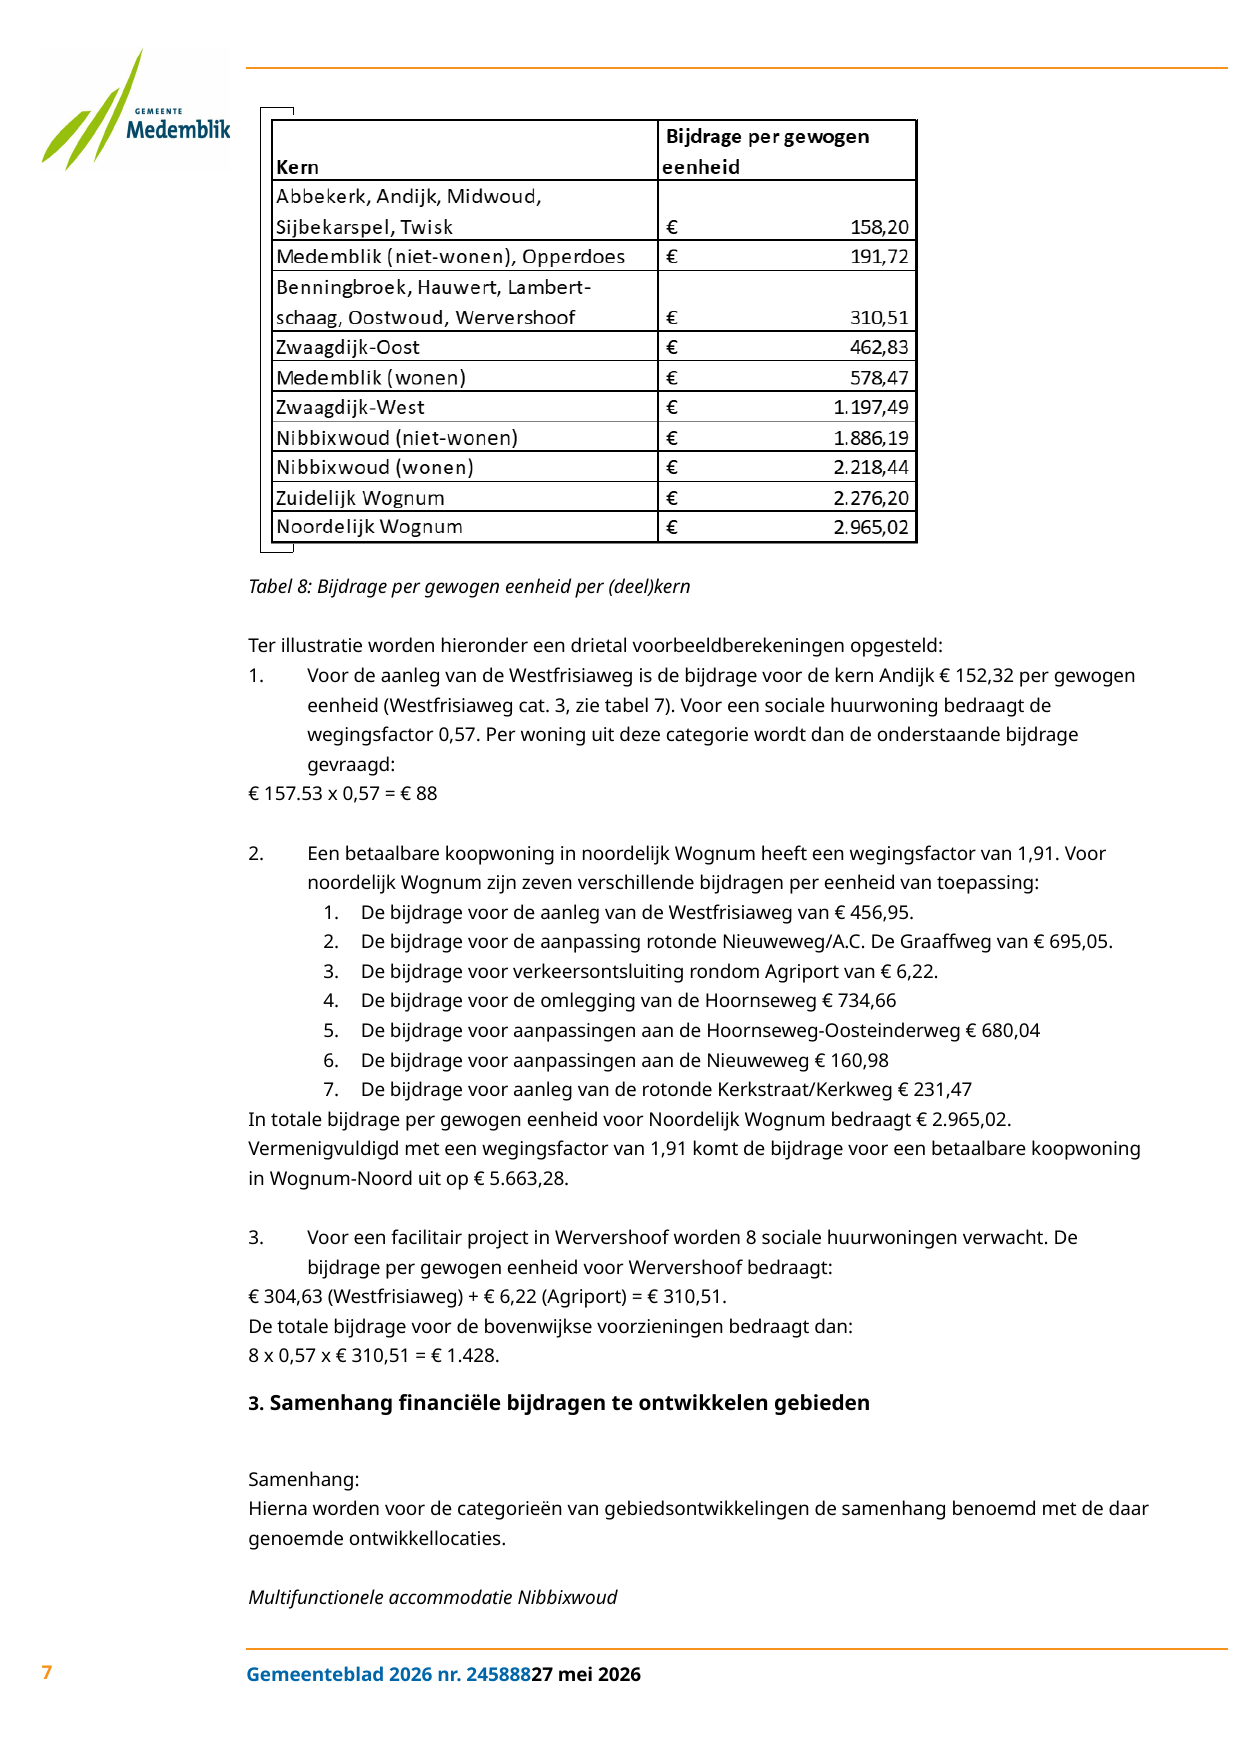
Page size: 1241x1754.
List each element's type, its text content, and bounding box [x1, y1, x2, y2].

text Tabel 8: Bijdrage per gewogen eenheid per (deel)kern [248, 573, 1152, 599]
text Multifunctionele accommodatie Nibbixwoud [248, 1584, 1152, 1610]
list De bijdrage voor aanpassingen aan de Hoornseweg-Oosteinderweg € 680,04 [323, 1017, 1152, 1043]
text Samenhang: [248, 1466, 1152, 1492]
list Een betaalbare koopwoning in noordelijk Wognum heeft een wegingsfactor van 1,91. Voor noordelijk Wognum zijn zeven verschillende bijdragen per eenheid van toepassing: [248, 840, 1152, 895]
list De bijdrage voor verkeersontsluiting rondom Agriport van € 6,22. [323, 958, 1152, 984]
text 3. Samenhang financiële bijdragen te ontwikkelen gebieden [248, 1388, 1152, 1417]
list De bijdrage voor de omlegging van de Hoornseweg € 734,66 [323, 988, 1152, 1013]
list De bijdrage voor de aanleg van de Westfrisiaweg van € 456,95. [323, 899, 1152, 925]
text De totale bijdrage voor de bovenwijkse voorzieningen bedraagt dan: [248, 1313, 1152, 1339]
list De bijdrage voor aanpassingen aan de Nieuweweg € 160,98 [323, 1047, 1152, 1073]
text Hierna worden voor de categorieën van gebiedsontwikkelingen de samenhang benoemd met de daar genoemde ontwikkellocaties. [248, 1496, 1152, 1551]
text In totale bijdrage per gewogen eenheid voor Noordelijk Wognum bedraagt € 2.965,02. Vermenigvuldigd met een wegingsfactor van 1,91 komt de bijdrage voor een betaalbare koopwoning in Wognum-Noord uit op € 5.663,28. [248, 1106, 1152, 1191]
picture [41, 47, 231, 172]
text 8 x 0,57 x € 310,51 = € 1.428. [248, 1343, 1152, 1368]
list Voor een facilitair project in Wervershoof worden 8 sociale huurwoningen verwacht. De bijdrage per gewogen eenheid voor Wervershoof bedraagt: [248, 1224, 1152, 1280]
picture [268, 115, 919, 544]
list De bijdrage voor aanleg van de rotonde Kerkstraat/Kerkweg € 231,47 [323, 1076, 1152, 1102]
text Ter illustratie worden hieronder een drietal voorbeeldberekeningen opgesteld: [248, 633, 1152, 658]
list De bijdrage voor de aanpassing rotonde Nieuweweg/A.C. De Graaffweg van € 695,05. [323, 928, 1152, 954]
text € 157.53 x 0,57 = € 88 [248, 781, 1152, 806]
list Voor de aanleg van de Westfrisiaweg is de bijdrage voor de kern Andijk € 152,32 per gewogen eenheid (Westfrisiaweg cat. 3, zie tabel 7). Voor een sociale huurwoning bedraagt de wegingsfactor 0,57. Per woning uit deze categorie wordt dan de onderstaande bijdrage gevraagd: [248, 662, 1152, 777]
text € 304,63 (Westfrisiaweg) + € 6,22 (Agriport) = € 310,51. [248, 1283, 1152, 1309]
